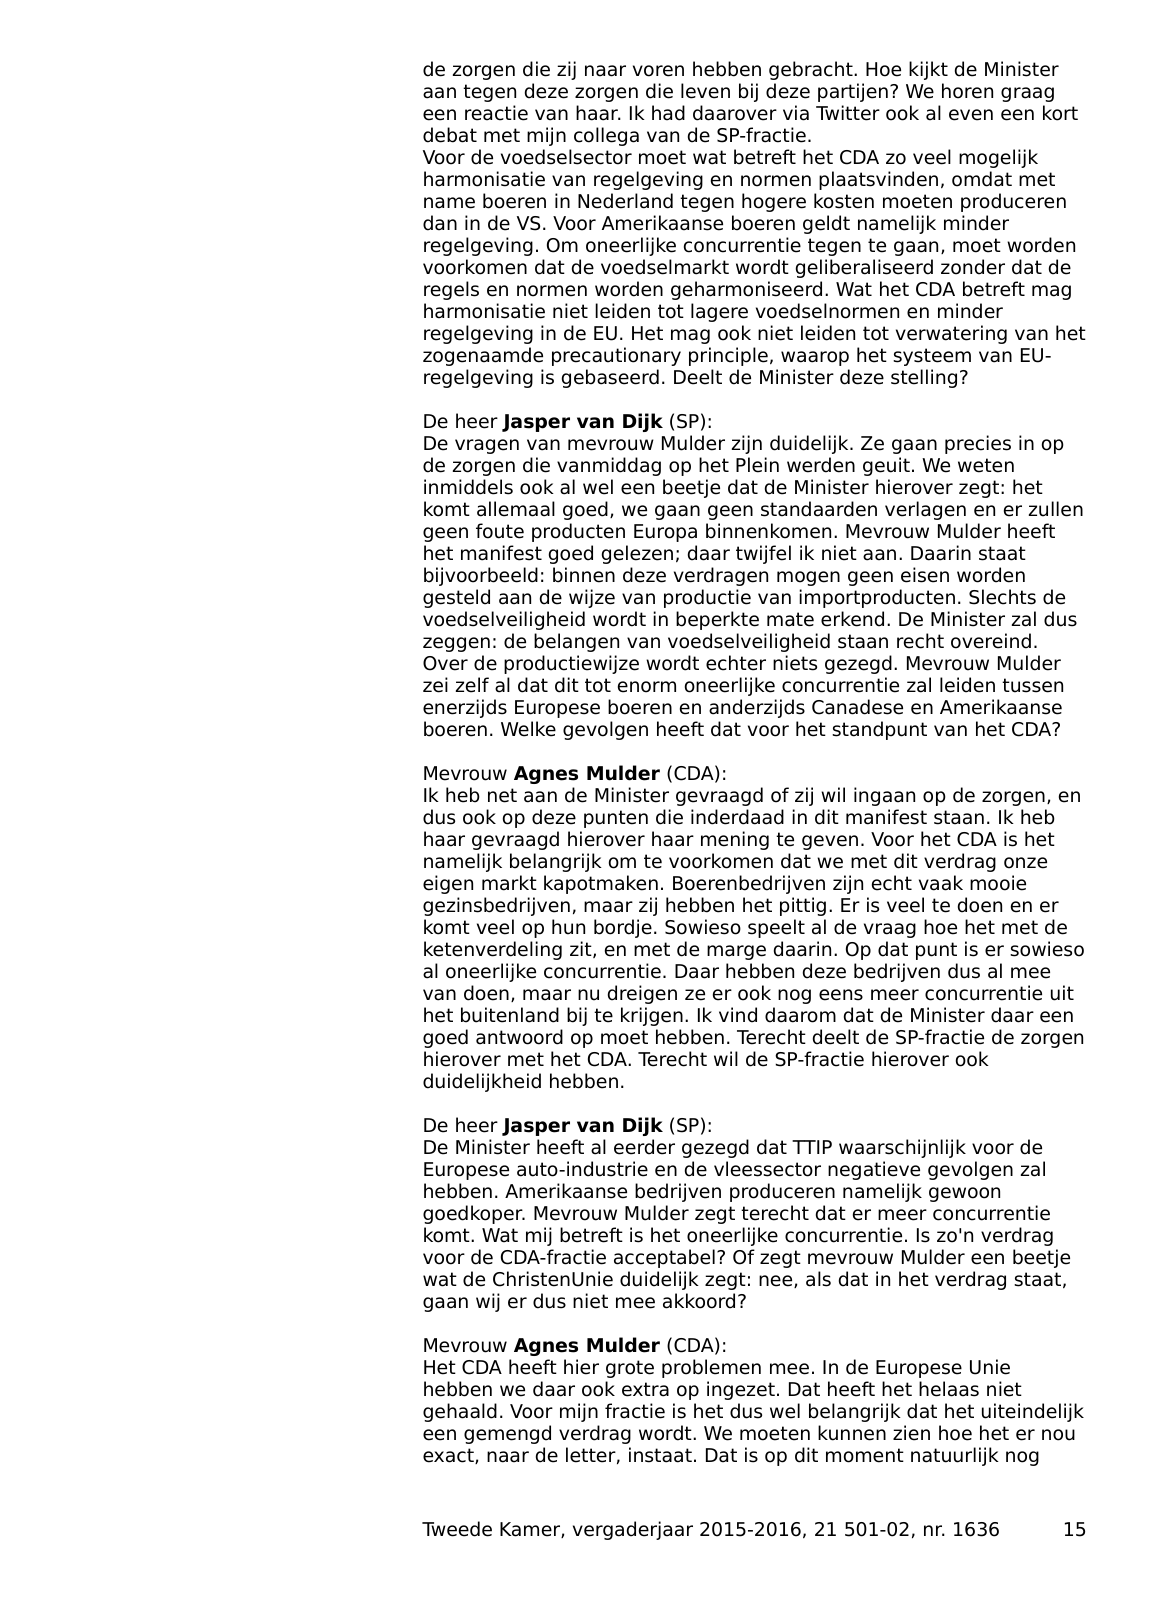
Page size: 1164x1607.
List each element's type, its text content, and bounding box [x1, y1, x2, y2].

text Voor de voedselsector moet wat betreft het CDA zo veel mogelijk harmonisatie van regelgeving en normen plaatsvinden, omdat met name boeren in Nederland tegen hogere kosten moeten produceren dan in de VS. Voor Amerikaanse boeren geldt namelijk minder regelgeving. Om oneerlijke concurrentie tegen te gaan, moet worden voorkomen dat de voedselmarkt wordt geliberaliseerd zonder dat de regels en normen worden geharmoniseerd. Wat het CDA betreft mag harmonisatie niet leiden tot lagere voedselnormen en minder regelgeving in de EU. Het mag ook niet leiden tot verwatering van het zogenaamde precautionary principle, waarop het systeem van EU-regelgeving is gebaseerd. Deelt de Minister deze stelling? [422, 147, 1087, 389]
text De heer Jasper van Dijk (SP): [422, 411, 1087, 433]
text de zorgen die zij naar voren hebben gebracht. Hoe kijkt de Minister aan tegen deze zorgen die leven bij deze partijen? We horen graag een reactie van haar. Ik had daarover via Twitter ook al even een kort debat met mijn collega van de SP-fractie. [422, 59, 1087, 147]
text De vragen van mevrouw Mulder zijn duidelijk. Ze gaan precies in op de zorgen die vanmiddag op het Plein werden geuit. We weten inmiddels ook al wel een beetje dat de Minister hierover zegt: het komt allemaal goed, we gaan geen standaarden verlagen en er zullen geen foute producten Europa binnenkomen. Mevrouw Mulder heeft het manifest goed gelezen; daar twijfel ik niet aan. Daarin staat bijvoorbeeld: binnen deze verdragen mogen geen eisen worden gesteld aan de wijze van productie van importproducten. Slechts de voedselveiligheid wordt in beperkte mate erkend. De Minister zal dus zeggen: de belangen van voedselveiligheid staan recht overeind. Over de productiewijze wordt echter niets gezegd. Mevrouw Mulder zei zelf al dat dit tot enorm oneerlijke concurrentie zal leiden tussen enerzijds Europese boeren en anderzijds Canadese en Amerikaanse boeren. Welke gevolgen heeft dat voor het standpunt van het CDA? [422, 433, 1087, 741]
text Mevrouw Agnes Mulder (CDA): [422, 763, 1087, 785]
text De heer Jasper van Dijk (SP): [422, 1115, 1087, 1137]
text De Minister heeft al eerder gezegd dat TTIP waarschijnlijk voor de Europese auto-industrie en de vleessector negatieve gevolgen zal hebben. Amerikaanse bedrijven produceren namelijk gewoon goedkoper. Mevrouw Mulder zegt terecht dat er meer concurrentie komt. Wat mij betreft is het oneerlijke concurrentie. Is zo'n verdrag voor de CDA-fractie acceptabel? Of zegt mevrouw Mulder een beetje wat de ChristenUnie duidelijk zegt: nee, als dat in het verdrag staat, gaan wij er dus niet mee akkoord? [422, 1137, 1087, 1312]
text Ik heb net aan de Minister gevraagd of zij wil ingaan op de zorgen, en dus ook op deze punten die inderdaad in dit manifest staan. Ik heb haar gevraagd hierover haar mening te geven. Voor het CDA is het namelijk belangrijk om te voorkomen dat we met dit verdrag onze eigen markt kapotmaken. Boerenbedrijven zijn echt vaak mooie gezinsbedrijven, maar zij hebben het pittig. Er is veel te doen en er komt veel op hun bordje. Sowieso speelt al de vraag hoe het met de ketenverdeling zit, en met de marge daarin. Op dat punt is er sowieso al oneerlijke concurrentie. Daar hebben deze bedrijven dus al mee van doen, maar nu dreigen ze er ook nog eens meer concurrentie uit het buitenland bij te krijgen. Ik vind daarom dat de Minister daar een goed antwoord op moet hebben. Terecht deelt de SP-fractie de zorgen hierover met het CDA. Terecht wil de SP-fractie hierover ook duidelijkheid hebben. [422, 785, 1087, 1092]
text Het CDA heeft hier grote problemen mee. In de Europese Unie hebben we daar ook extra op ingezet. Dat heeft het helaas niet gehaald. Voor mijn fractie is het dus wel belangrijk dat het uiteindelijk een gemengd verdrag wordt. We moeten kunnen zien hoe het er nou exact, naar de letter, instaat. Dat is op dit moment natuurlijk nog [422, 1357, 1087, 1467]
text Mevrouw Agnes Mulder (CDA): [422, 1335, 1087, 1357]
